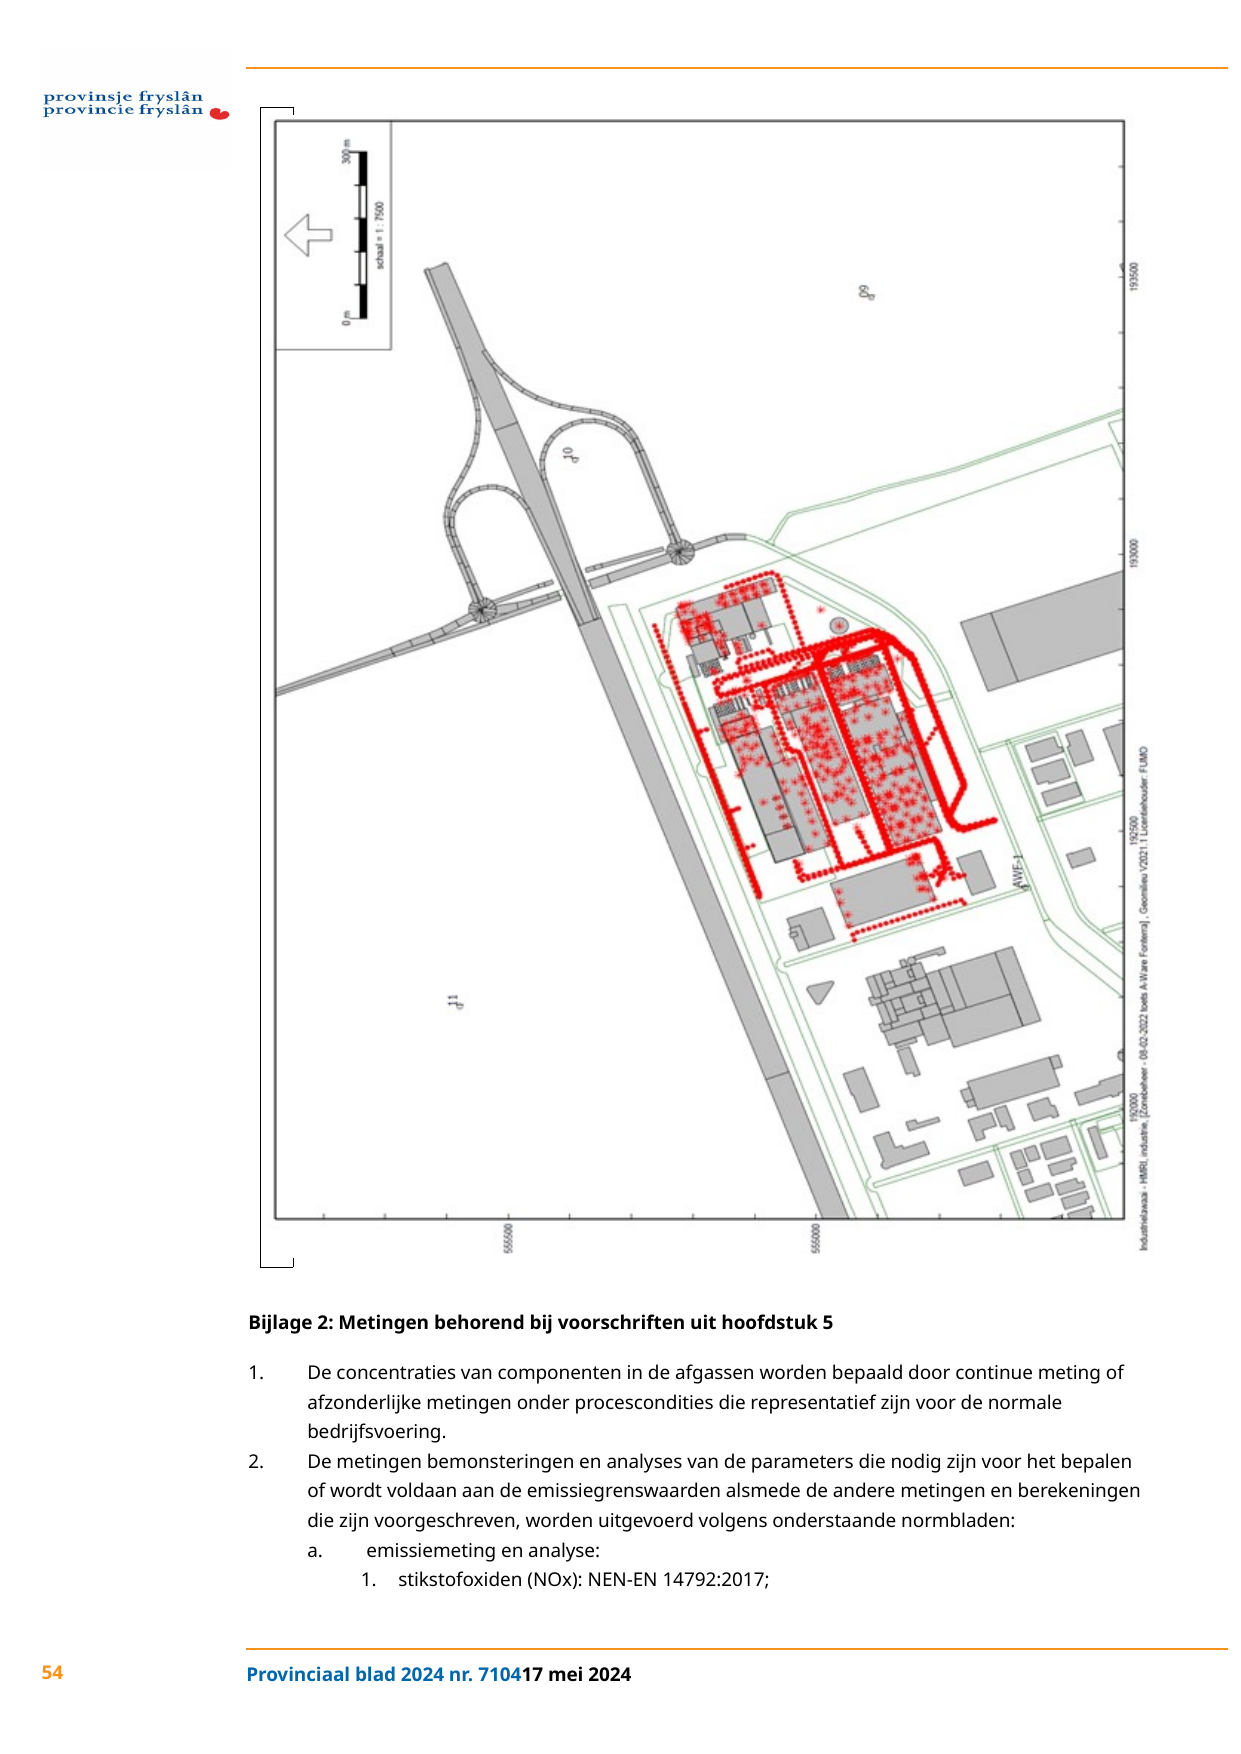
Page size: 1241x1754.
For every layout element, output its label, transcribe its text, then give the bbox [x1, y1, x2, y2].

list emissiemeting en analyse: [307, 1537, 1152, 1562]
picture [41, 47, 231, 172]
list De metingen bemonsteringen en analyses van de parameters die nodig zijn voor het bepalen of wordt voldaan aan de emissiegrenswaarden alsmede de andere metingen en berekeningen die zijn voorgeschreven, worden uitgevoerd volgens onderstaande normbladen: [248, 1448, 1152, 1533]
list De concentraties van componenten in de afgassen worden bepaald door continue meting of afzonderlijke metingen onder procescondities die representatief zijn voor de normale bedrijfsvoering. [248, 1359, 1152, 1444]
picture [268, 115, 1155, 1258]
text Bijlage 2: Metingen behorend bij voorschriften uit hoofdstuk 5 [248, 1309, 1152, 1334]
list stikstofoxiden (NOx): NEN-EN 14792:2017; [361, 1566, 1152, 1592]
